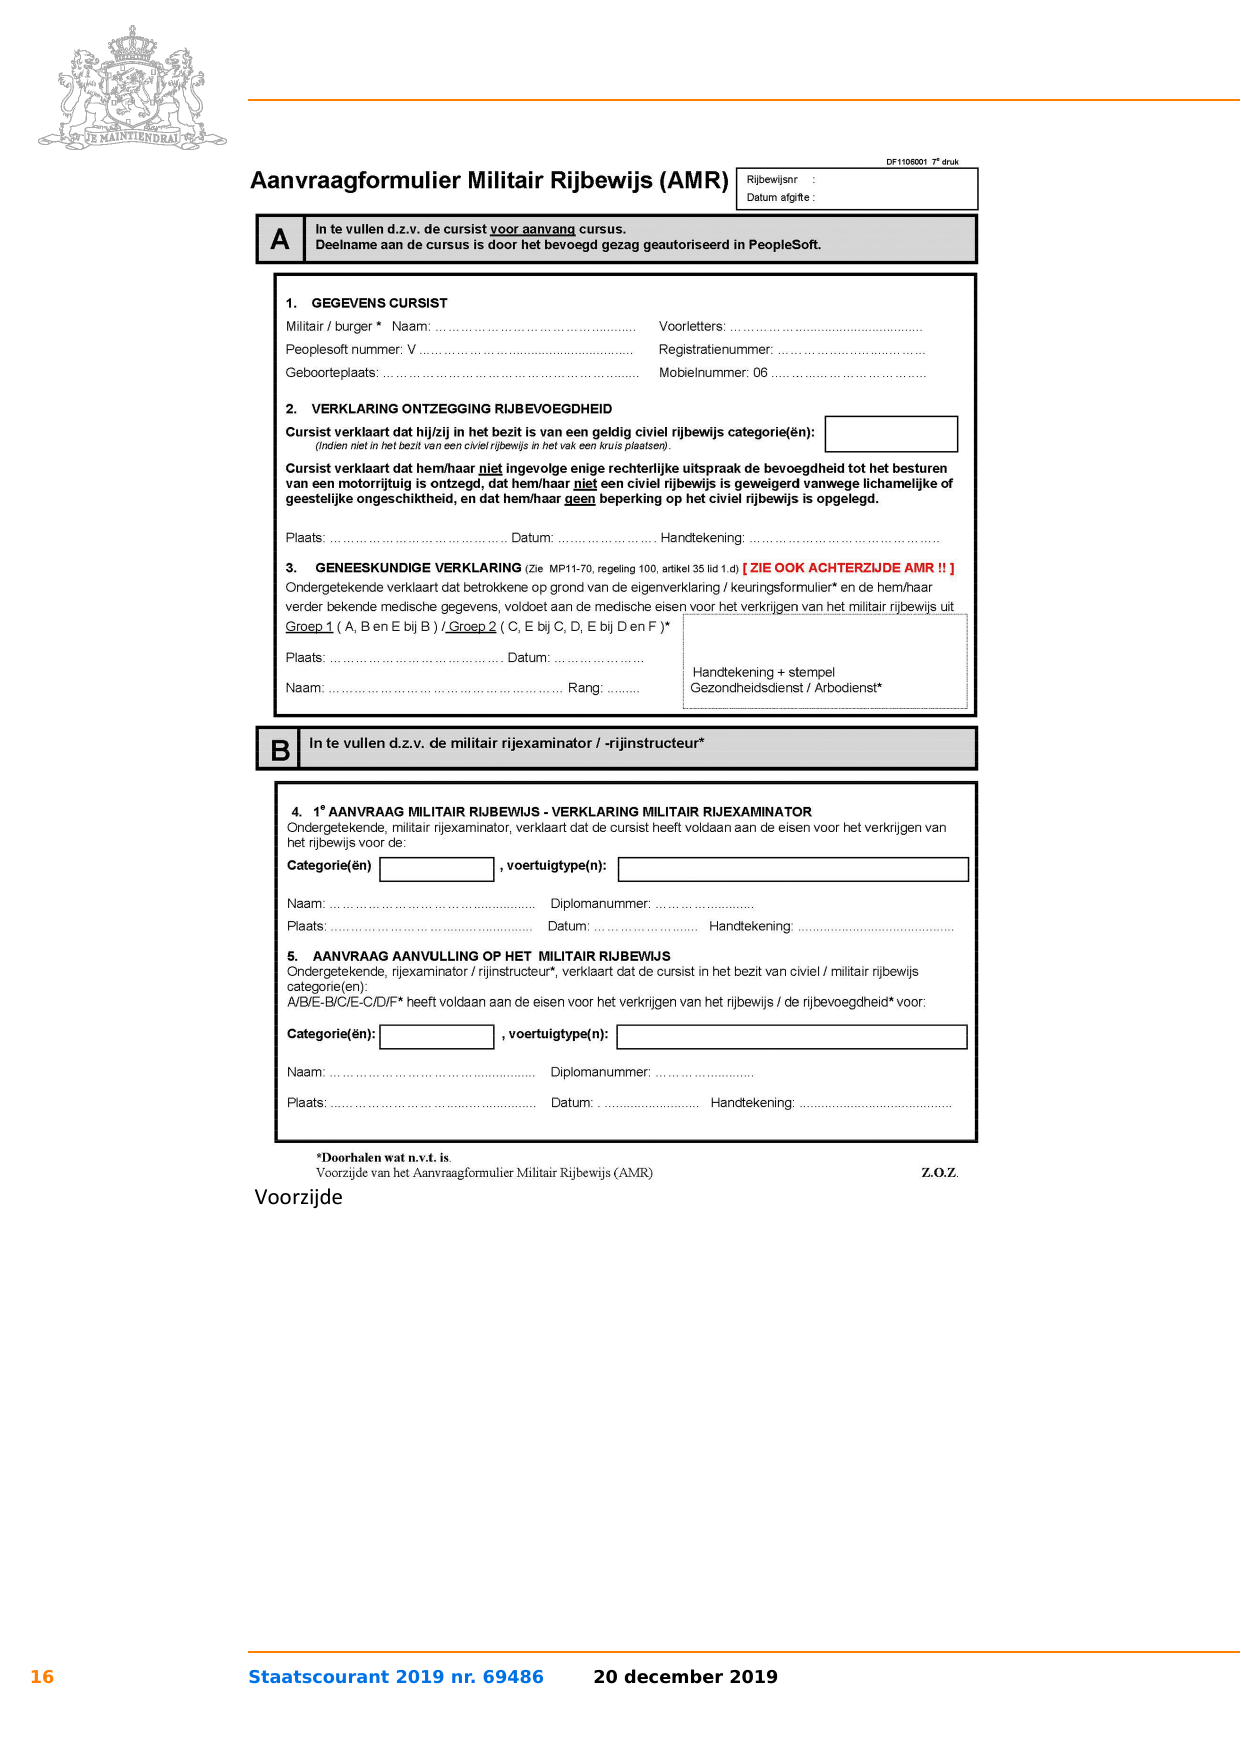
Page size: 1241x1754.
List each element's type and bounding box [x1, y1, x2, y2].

picture [38, 25, 227, 150]
picture [248, 155, 981, 1212]
